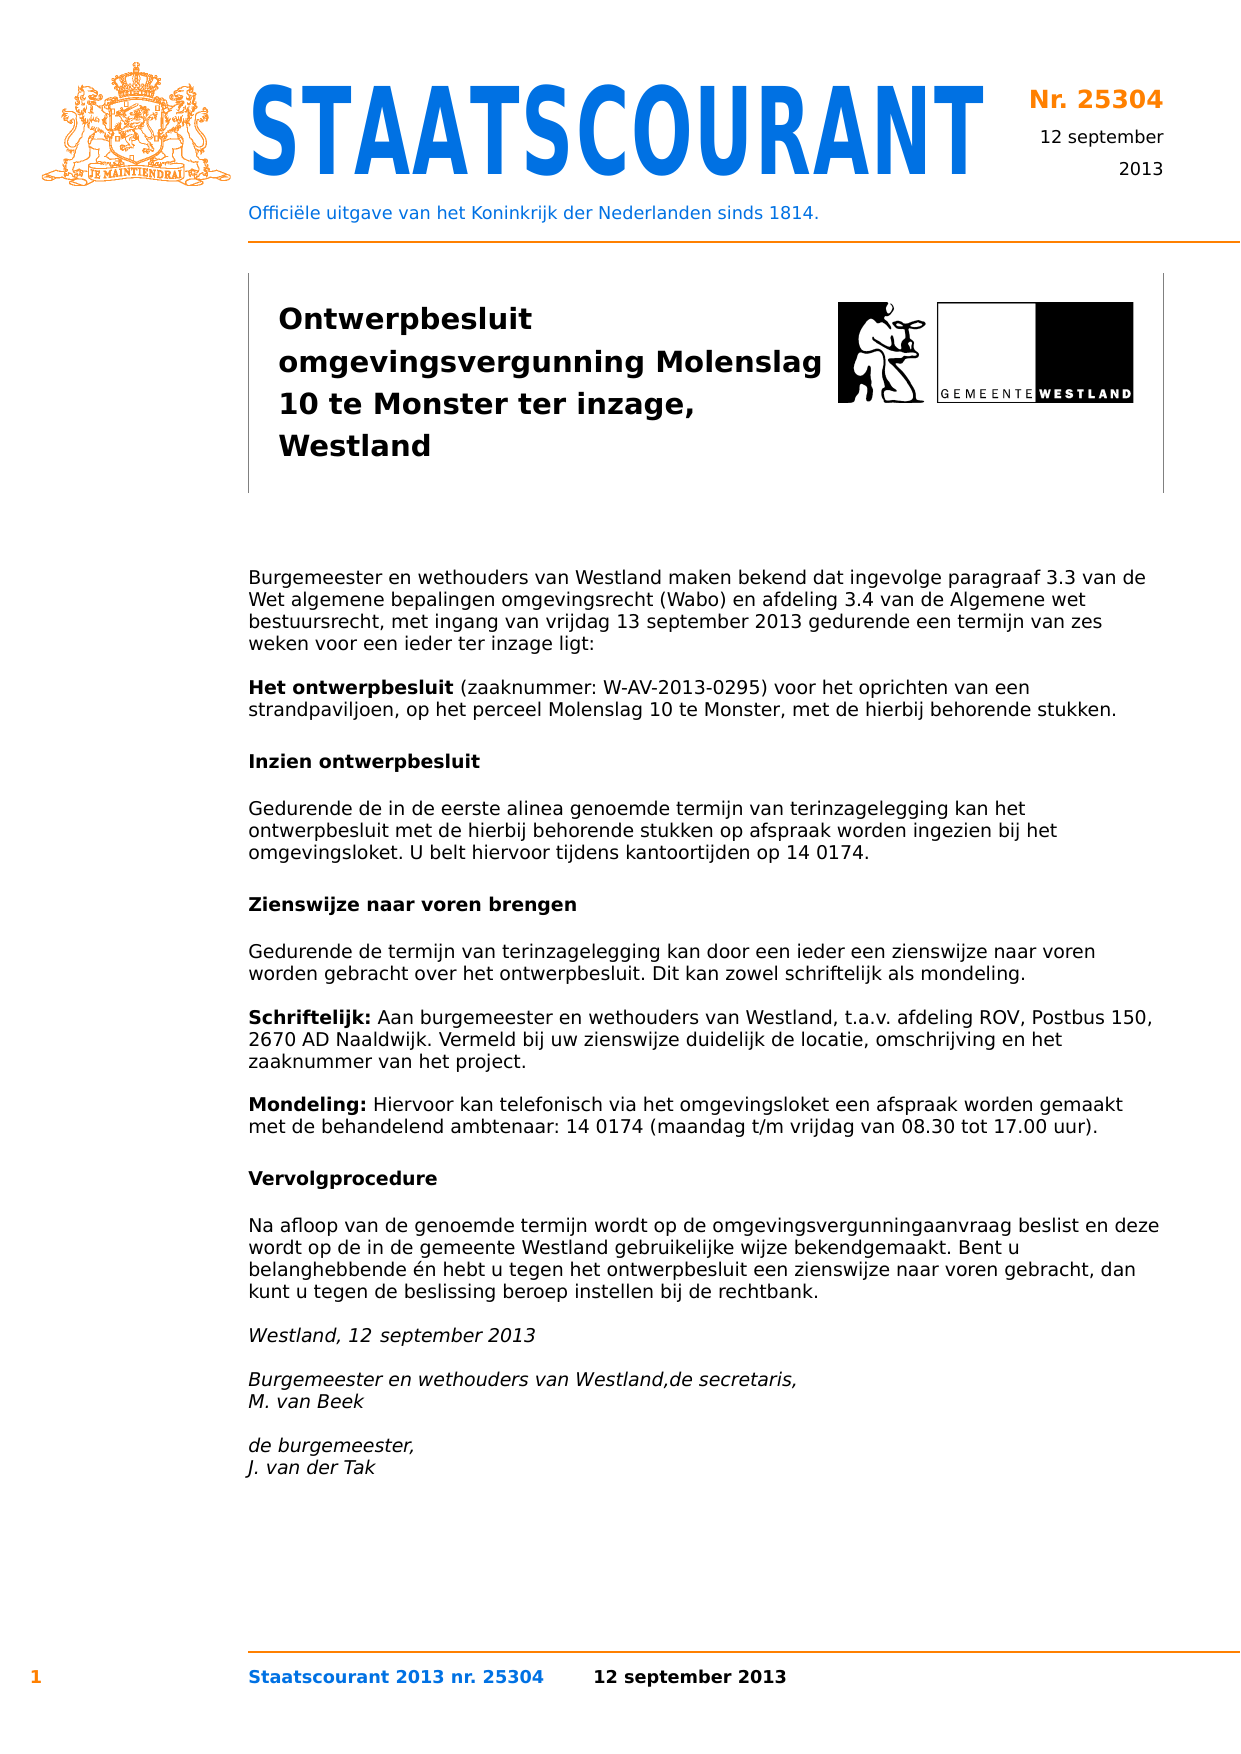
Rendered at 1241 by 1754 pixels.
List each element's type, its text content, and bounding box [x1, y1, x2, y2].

subtitle Inzien ontwerpbesluit [248, 751, 1163, 773]
subtitle Ontwerpbesluit omgevingsvergunning Molenslag 10 te Monster ter inzage, Westland [249, 273, 1163, 493]
table_header [25, 62, 248, 241]
table_header STAATSCOURANT [248, 62, 998, 203]
picture [41, 62, 231, 186]
picture [838, 302, 1134, 403]
table_cell 12 september [998, 121, 1240, 153]
text Burgemeester en wethouders van Westland,de secretaris, M. van Beek [248, 1369, 1163, 1413]
text Schriftelijk: Aan burgemeester en wethouders van Westland, t.a.v. afdeling ROV, Postbus 150, 2670 AD Naaldwijk. Vermeld bij uw zienswijze duidelijk de locatie, omschrijving en het zaaknummer van het project. [248, 1007, 1163, 1072]
text Gedurende de in de eerste alinea genoemde termijn van terinzagelegging kan het ontwerpbesluit met de hierbij behorende stukken op afspraak worden ingezien bij het omgevingsloket. U belt hiervoor tijdens kantoortijden op 14 0174. [248, 798, 1163, 864]
text Mondeling: Hiervoor kan telefonisch via het omgevingsloket een afspraak worden gemaakt met de behandelend ambtenaar: 14 0174 (maandag t/m vrijdag van 08.30 tot 17.00 uur). [248, 1094, 1163, 1138]
text Westland, 12 september 2013 [248, 1325, 1163, 1347]
table_header Nr. 25304 [998, 62, 1240, 121]
text de burgemeester, J. van der Tak [248, 1435, 1163, 1479]
table_cell Officiële uitgave van het Koninkrijk der Nederlanden sinds 1814. [248, 203, 1240, 241]
subtitle Zienswijze naar voren brengen [248, 894, 1163, 916]
text Burgemeester en wethouders van Westland maken bekend dat ingevolge paragraaf 3.3 van de Wet algemene bepalingen omgevingsrecht (Wabo) en afdeling 3.4 van de Algemene wet bestuursrecht, met ingang van vrijdag 13 september 2013 gedurende een termijn van zes weken voor een ieder ter inzage ligt: [248, 567, 1163, 655]
table_cell 2013 [998, 153, 1240, 203]
text Na afloop van de genoemde termijn wordt op de omgevingsvergunningaanvraag beslist en deze wordt op de in de gemeente Westland gebruikelijke wijze bekendgemaakt. Bent u belanghebbende én hebt u tegen het ontwerpbesluit een zienswijze naar voren gebracht, dan kunt u tegen de beslissing beroep instellen bij de rechtbank. [248, 1215, 1163, 1303]
subtitle Vervolgprocedure [248, 1168, 1163, 1190]
text Het ontwerpbesluit (zaaknummer: W-AV-2013-0295) voor het oprichten van een strandpaviljoen, op het perceel Molenslag 10 te Monster, met de hierbij behorende stukken. [248, 677, 1163, 721]
text Gedurende de termijn van terinzagelegging kan door een ieder een zienswijze naar voren worden gebracht over het ontwerpbesluit. Dit kan zowel schriftelijk als mondeling. [248, 941, 1163, 985]
